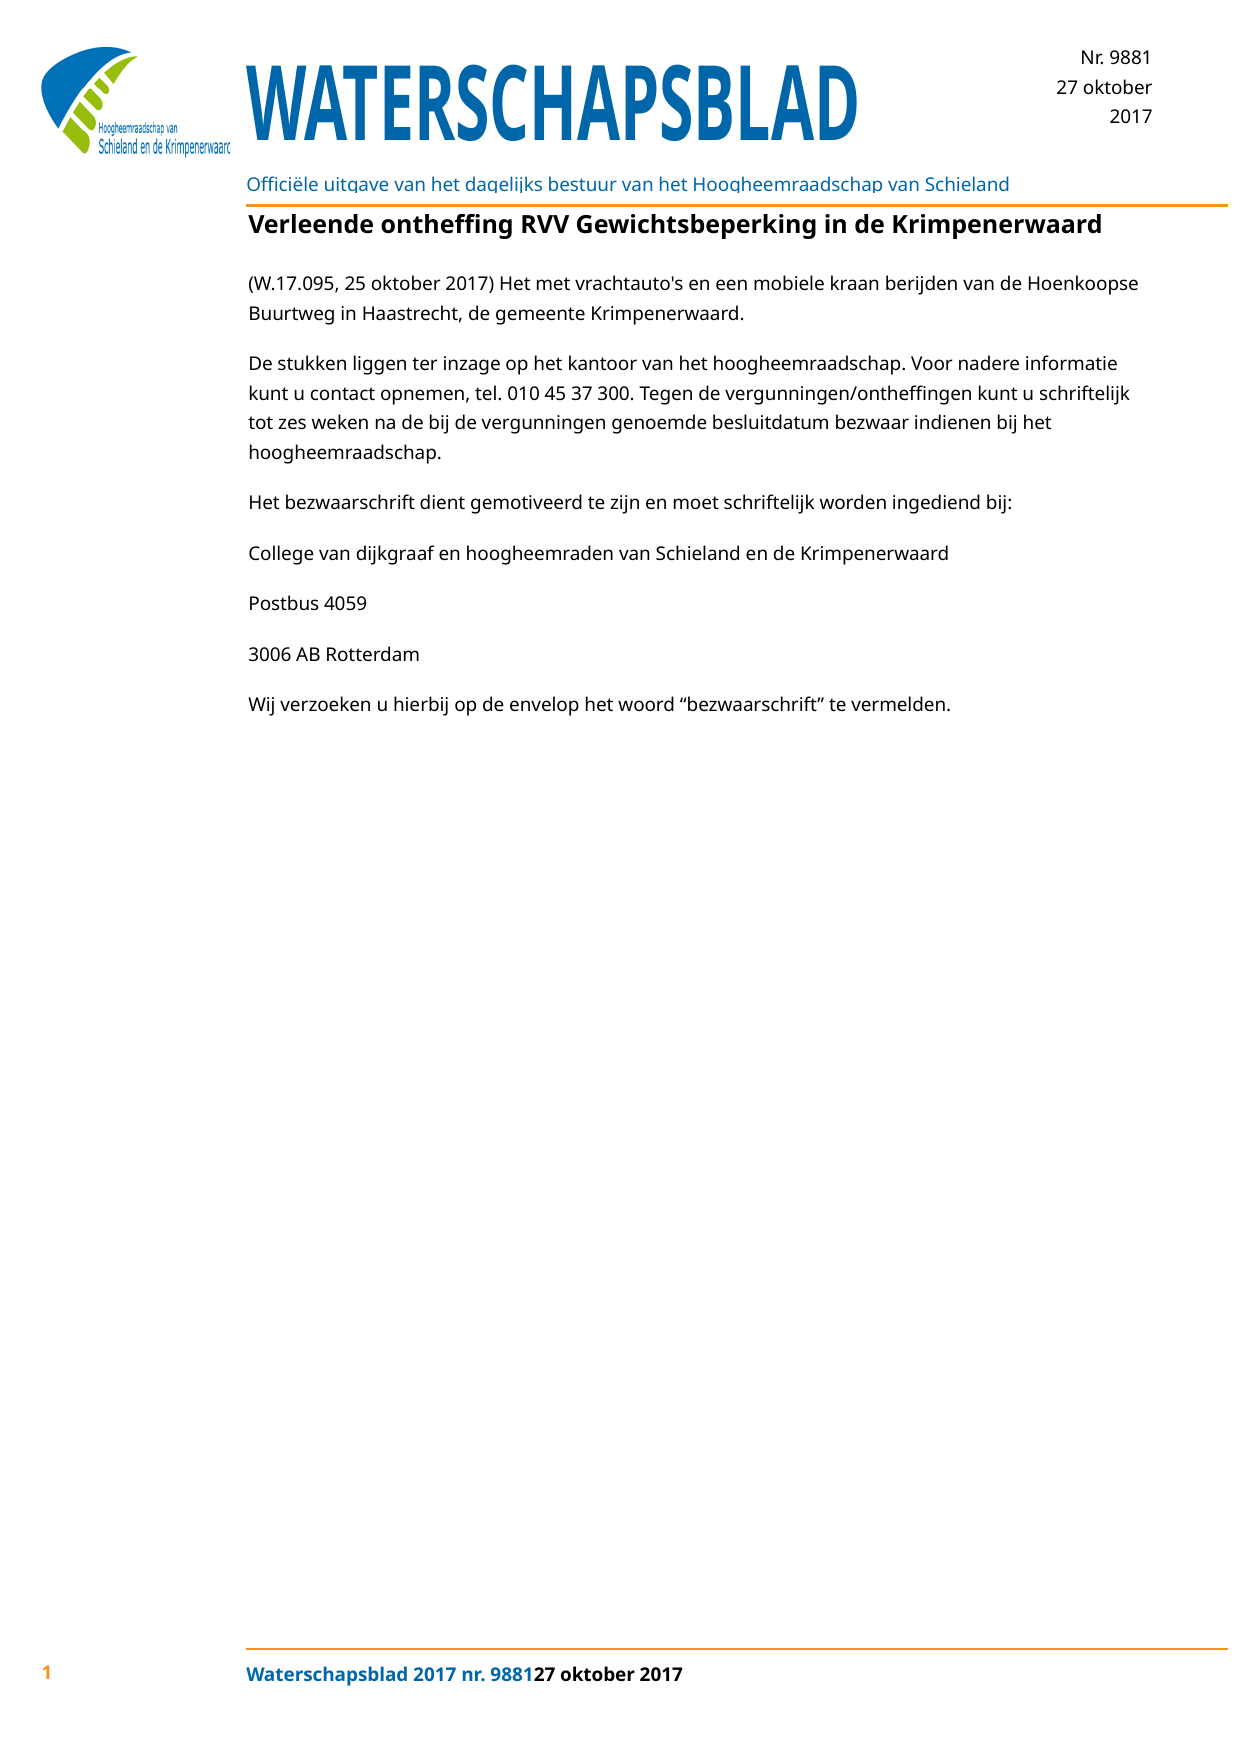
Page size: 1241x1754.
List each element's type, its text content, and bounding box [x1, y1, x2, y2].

text 3006 AB Rotterdam [248, 641, 1152, 666]
text Postbus 4059 [248, 590, 1152, 616]
text Wij verzoeken u hierbij op de envelop het woord “bezwaarschrift” te vermelden. [248, 691, 1152, 717]
text College van dijkgraaf en hoogheemraden van Schieland en de Krimpenerwaard [248, 540, 1152, 566]
text (W.17.095, 25 oktober 2017) Het met vrachtauto's en een mobiele kraan berijden van de Hoenkoopse Buurtweg in Haastrecht, de gemeente Krimpenerwaard. [248, 270, 1152, 326]
text Het bezwaarschrift dient gemotiveerd te zijn en moet schriftelijk worden ingediend bij: [248, 489, 1152, 515]
text De stukken liggen ter inzage op het kantoor van het hoogheemraadschap. Voor nadere informatie kunt u contact opnemen, tel. 010 45 37 300. Tegen de vergunningen/ontheffingen kunt u schriftelijk tot zes weken na de bij de vergunningen genoemde besluitdatum bezwaar indienen bij het hoogheemraadschap. [248, 350, 1152, 465]
picture [41, 47, 231, 172]
text Verleende ontheffing RVV Gewichtsbeperking in de Krimpenerwaard [248, 207, 1152, 241]
